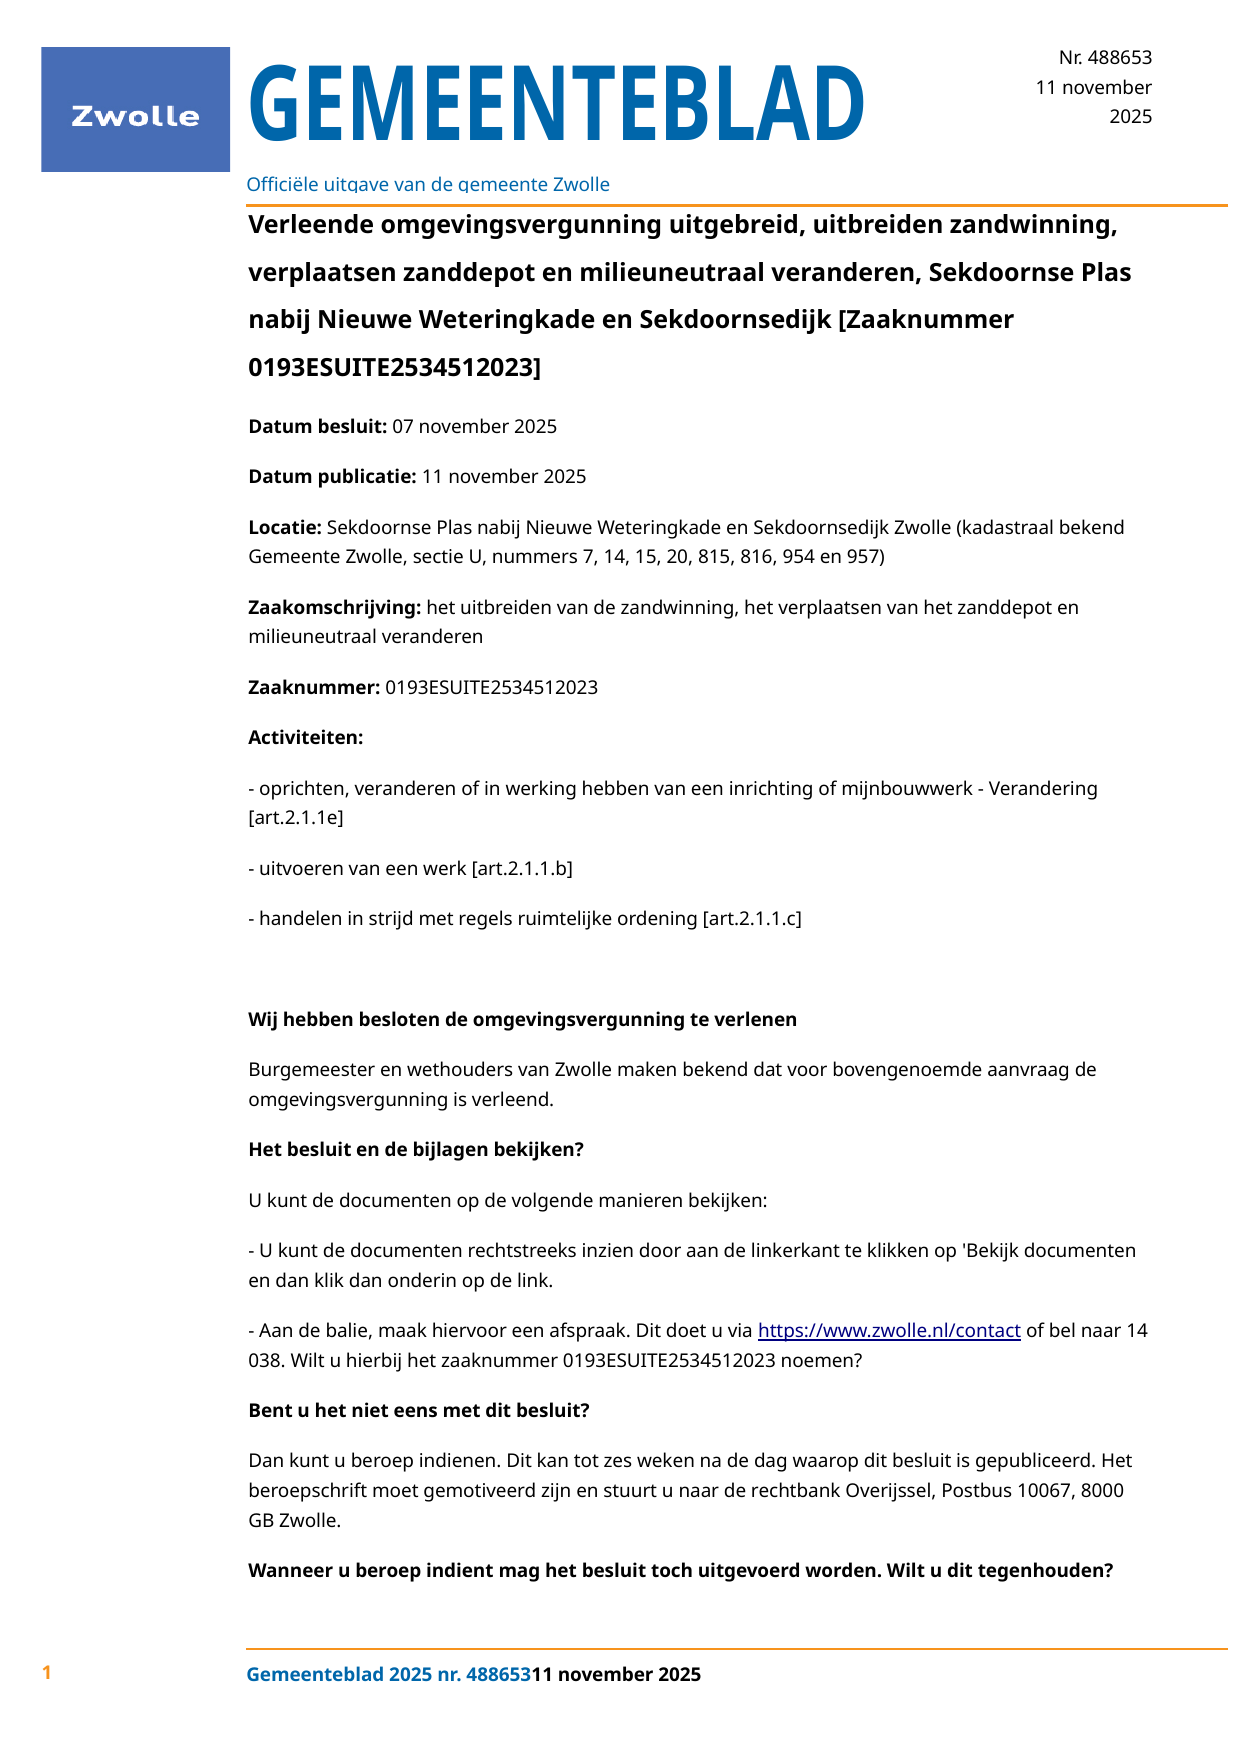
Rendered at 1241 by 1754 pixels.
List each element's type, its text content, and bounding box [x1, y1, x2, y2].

text - Aan de balie, maak hiervoor een afspraak. Dit doet u via https://www.zwolle.nl/contact of bel naar 14 038. Wilt u hierbij het zaaknummer 0193ESUITE2534512023 noemen? [248, 1317, 1152, 1373]
text Locatie: Sekdoornse Plas nabij Nieuwe Weteringkade en Sekdoornsedijk Zwolle (kadastraal bekend Gemeente Zwolle, sectie U, nummers 7, 14, 15, 20, 815, 816, 954 en 957) [248, 514, 1152, 569]
text Zaaknummer: 0193ESUITE2534512023 [248, 674, 1152, 700]
text Dan kunt u beroep indienen. Dit kan tot zes weken na de dag waarop dit besluit is gepubliceerd. Het beroepschrift moet gemotiveerd zijn en stuurt u naar de rechtbank Overijssel, Postbus 10067, 8000 GB Zwolle. [248, 1448, 1152, 1533]
text - handelen in strijd met regels ruimtelijke ordening [art.2.1.1.c] [248, 905, 1152, 931]
text Wanneer u beroep indient mag het besluit toch uitgevoerd worden. Wilt u dit tegenhouden? [248, 1557, 1152, 1583]
text - oprichten, veranderen of in werking hebben van een inrichting of mijnbouwwerk - Verandering [art.2.1.1e] [248, 775, 1152, 830]
text Verleende omgevingsvergunning uitgebreid, uitbreiden zandwinning, verplaatsen zanddepot en milieuneutraal veranderen, Sekdoornse Plas nabij Nieuwe Weteringkade en Sekdoornsedijk [Zaaknummer 0193ESUITE2534512023] [248, 207, 1152, 384]
text Activiteiten: [248, 724, 1152, 750]
text Zaakomschrijving: het uitbreiden van de zandwinning, het verplaatsen van het zanddepot en milieuneutraal veranderen [248, 594, 1152, 649]
text U kunt de documenten op de volgende manieren bekijken: [248, 1187, 1152, 1213]
text Bent u het niet eens met dit besluit? [248, 1397, 1152, 1423]
picture [41, 47, 231, 172]
text - U kunt de documenten rechtstreeks inzien door aan de linkerkant te klikken op 'Bekijk documenten en dan klik dan onderin op de link. [248, 1237, 1152, 1293]
text Wij hebben besloten de omgevingsvergunning te verlenen [248, 1006, 1152, 1032]
text Burgemeester en wethouders van Zwolle maken bekend dat voor bovengenoemde aanvraag de omgevingsvergunning is verleend. [248, 1056, 1152, 1112]
text Datum publicatie: 11 november 2025 [248, 463, 1152, 489]
text Datum besluit: 07 november 2025 [248, 413, 1152, 439]
text - uitvoeren van een werk [art.2.1.1.b] [248, 855, 1152, 881]
text Het besluit en de bijlagen bekijken? [248, 1136, 1152, 1162]
